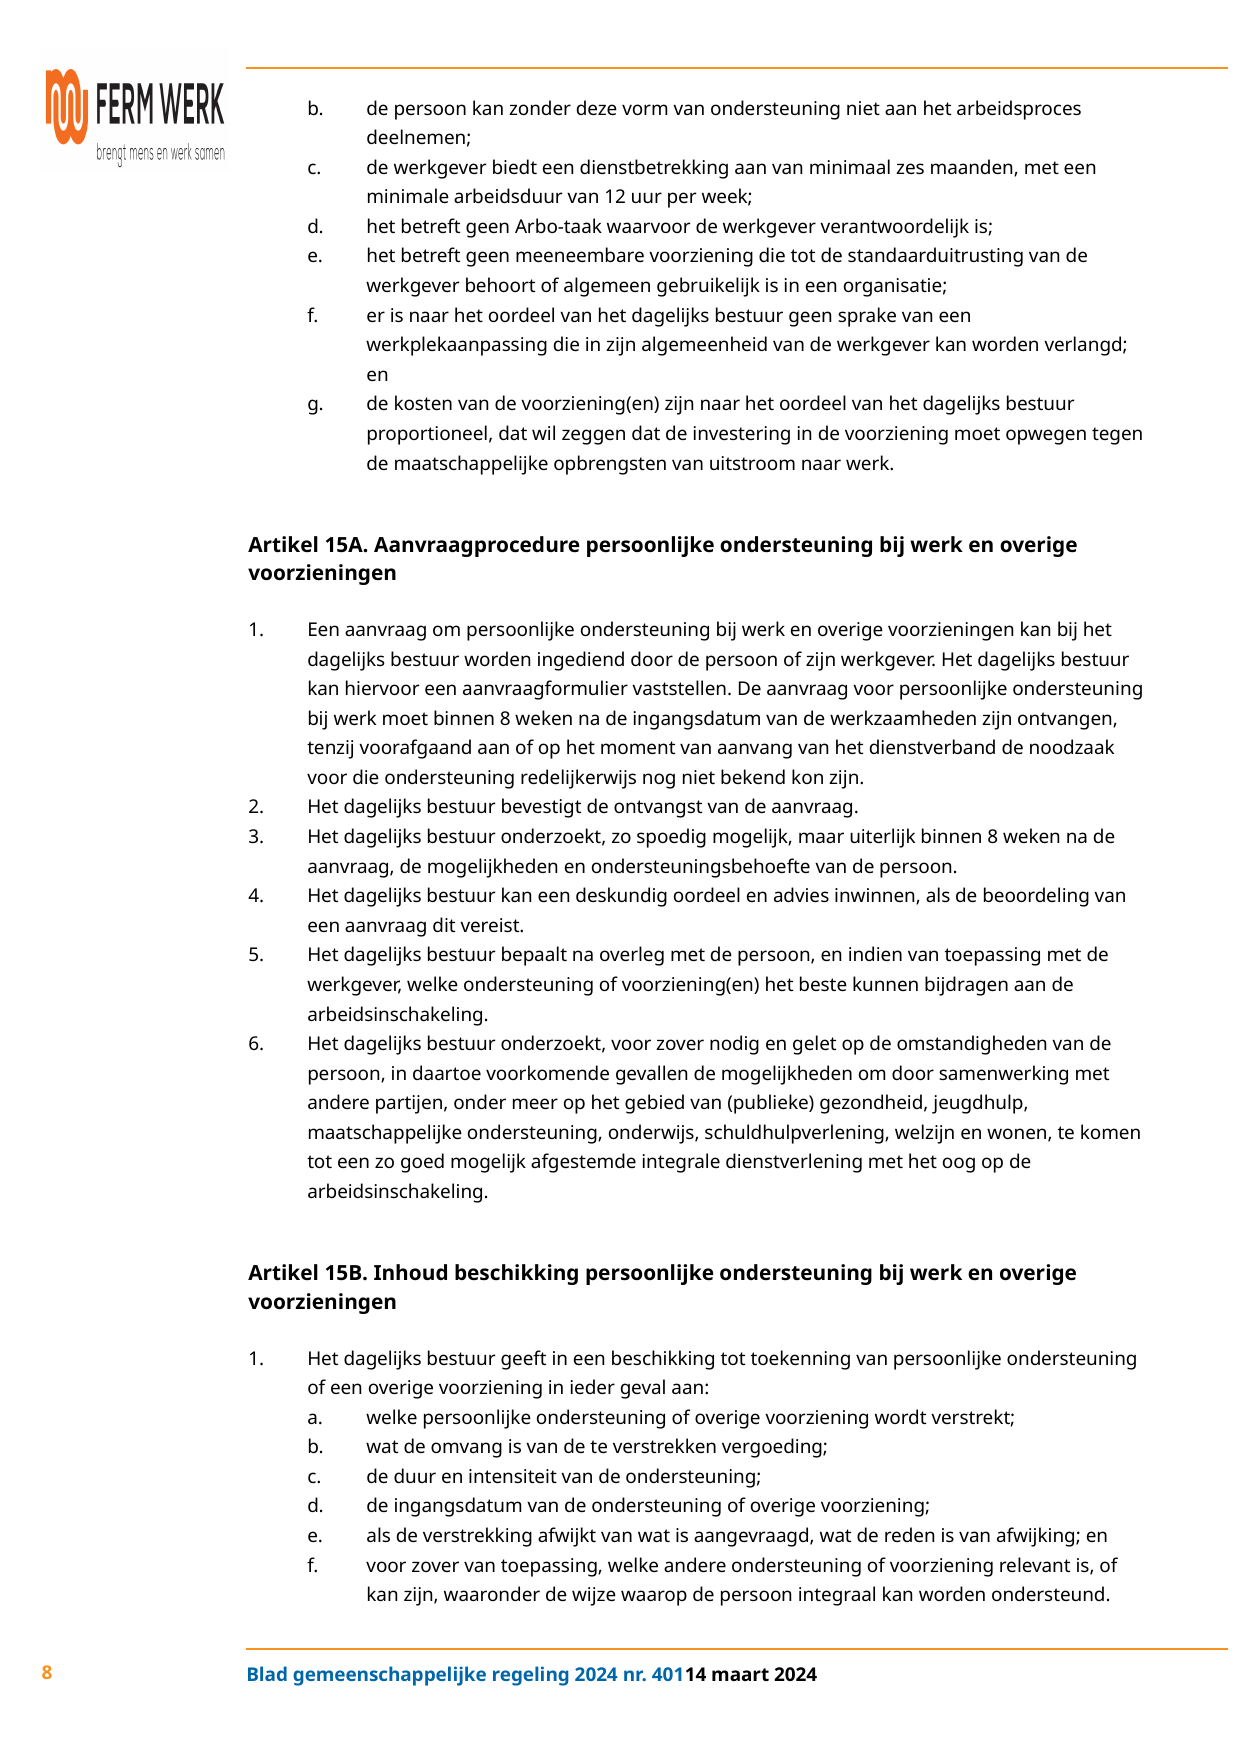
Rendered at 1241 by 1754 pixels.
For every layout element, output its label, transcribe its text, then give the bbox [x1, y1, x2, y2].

list Het dagelijks bestuur onderzoekt, zo spoedig mogelijk, maar uiterlijk binnen 8 weken na de aanvraag, de mogelijkheden en ondersteuningsbehoefte van de persoon. [248, 823, 1152, 879]
list het betreft geen meeneembare voorziening die tot de standaarduitrusting van de werkgever behoort of algemeen gebruikelijk is in een organisatie; [307, 243, 1152, 298]
list de ingangsdatum van de ondersteuning of overige voorziening; [307, 1493, 1152, 1518]
list de kosten van de voorziening(en) zijn naar het oordeel van het dagelijks bestuur proportioneel, dat wil zeggen dat de investering in de voorziening moet opwegen tegen de maatschappelijke opbrengsten van uitstroom naar werk. [307, 391, 1152, 476]
list de duur en intensiteit van de ondersteuning; [307, 1463, 1152, 1489]
list Het dagelijks bestuur kan een deskundig oordeel en advies inwinnen, als de beoordeling van een aanvraag dit vereist. [248, 882, 1152, 938]
list voor zover van toepassing, welke andere ondersteuning of voorziening relevant is, of kan zijn, waaronder de wijze waarop de persoon integraal kan worden ondersteund. [307, 1552, 1152, 1607]
text Artikel 15B. Inhoud beschikking persoonlijke ondersteuning bij werk en overige voorzieningen [248, 1258, 1152, 1315]
list wat de omvang is van de te verstrekken vergoeding; [307, 1433, 1152, 1459]
list Het dagelijks bestuur bepaalt na overleg met de persoon, en indien van toepassing met de werkgever, welke ondersteuning of voorziening(en) het beste kunnen bijdragen aan de arbeidsinschakeling. [248, 942, 1152, 1027]
list Het dagelijks bestuur onderzoekt, voor zover nodig en gelet op de omstandigheden van de persoon, in daartoe voorkomende gevallen de mogelijkheden om door samenwerking met andere partijen, onder meer op het gebied van (publieke) gezondheid, jeugdhulp, maatschappelijke ondersteuning, onderwijs, schuldhulpverlening, welzijn en wonen, te komen tot een zo goed mogelijk afgestemde integrale dienstverlening met het oog op de arbeidsinschakeling. [248, 1030, 1152, 1204]
list de persoon kan zonder deze vorm van ondersteuning niet aan het arbeidsproces deelnemen; [307, 95, 1152, 150]
list Een aanvraag om persoonlijke ondersteuning bij werk en overige voorzieningen kan bij het dagelijks bestuur worden ingediend door de persoon of zijn werkgever. Het dagelijks bestuur kan hiervoor een aanvraagformulier vaststellen. De aanvraag voor persoonlijke ondersteuning bij werk moet binnen 8 weken na de ingangsdatum van de werkzaamheden zijn ontvangen, tenzij voorafgaand aan of op het moment van aanvang van het dienstverband de noodzaak voor die ondersteuning redelijkerwijs nog niet bekend kon zijn. [248, 616, 1152, 790]
list als de verstrekking afwijkt van wat is aangevraagd, wat de reden is van afwijking; en [307, 1522, 1152, 1548]
list er is naar het oordeel van het dagelijks bestuur geen sprake van een werkplekaanpassing die in zijn algemeenheid van de werkgever kan worden verlangd; en [307, 302, 1152, 387]
list welke persoonlijke ondersteuning of overige voorziening wordt verstrekt; [307, 1404, 1152, 1430]
list Het dagelijks bestuur bevestigt de ontvangst van de aanvraag. [248, 794, 1152, 819]
list Het dagelijks bestuur geeft in een beschikking tot toekenning van persoonlijke ondersteuning of een overige voorziening in ieder geval aan: [248, 1345, 1152, 1400]
list de werkgever biedt een dienstbetrekking aan van minimaal zes maanden, met een minimale arbeidsduur van 12 uur per week; [307, 154, 1152, 209]
text Artikel 15A. Aanvraagprocedure persoonlijke ondersteuning bij werk en overige voorzieningen [248, 530, 1152, 587]
list het betreft geen Arbo-taak waarvoor de werkgever verantwoordelijk is; [307, 213, 1152, 239]
picture [41, 47, 231, 172]
